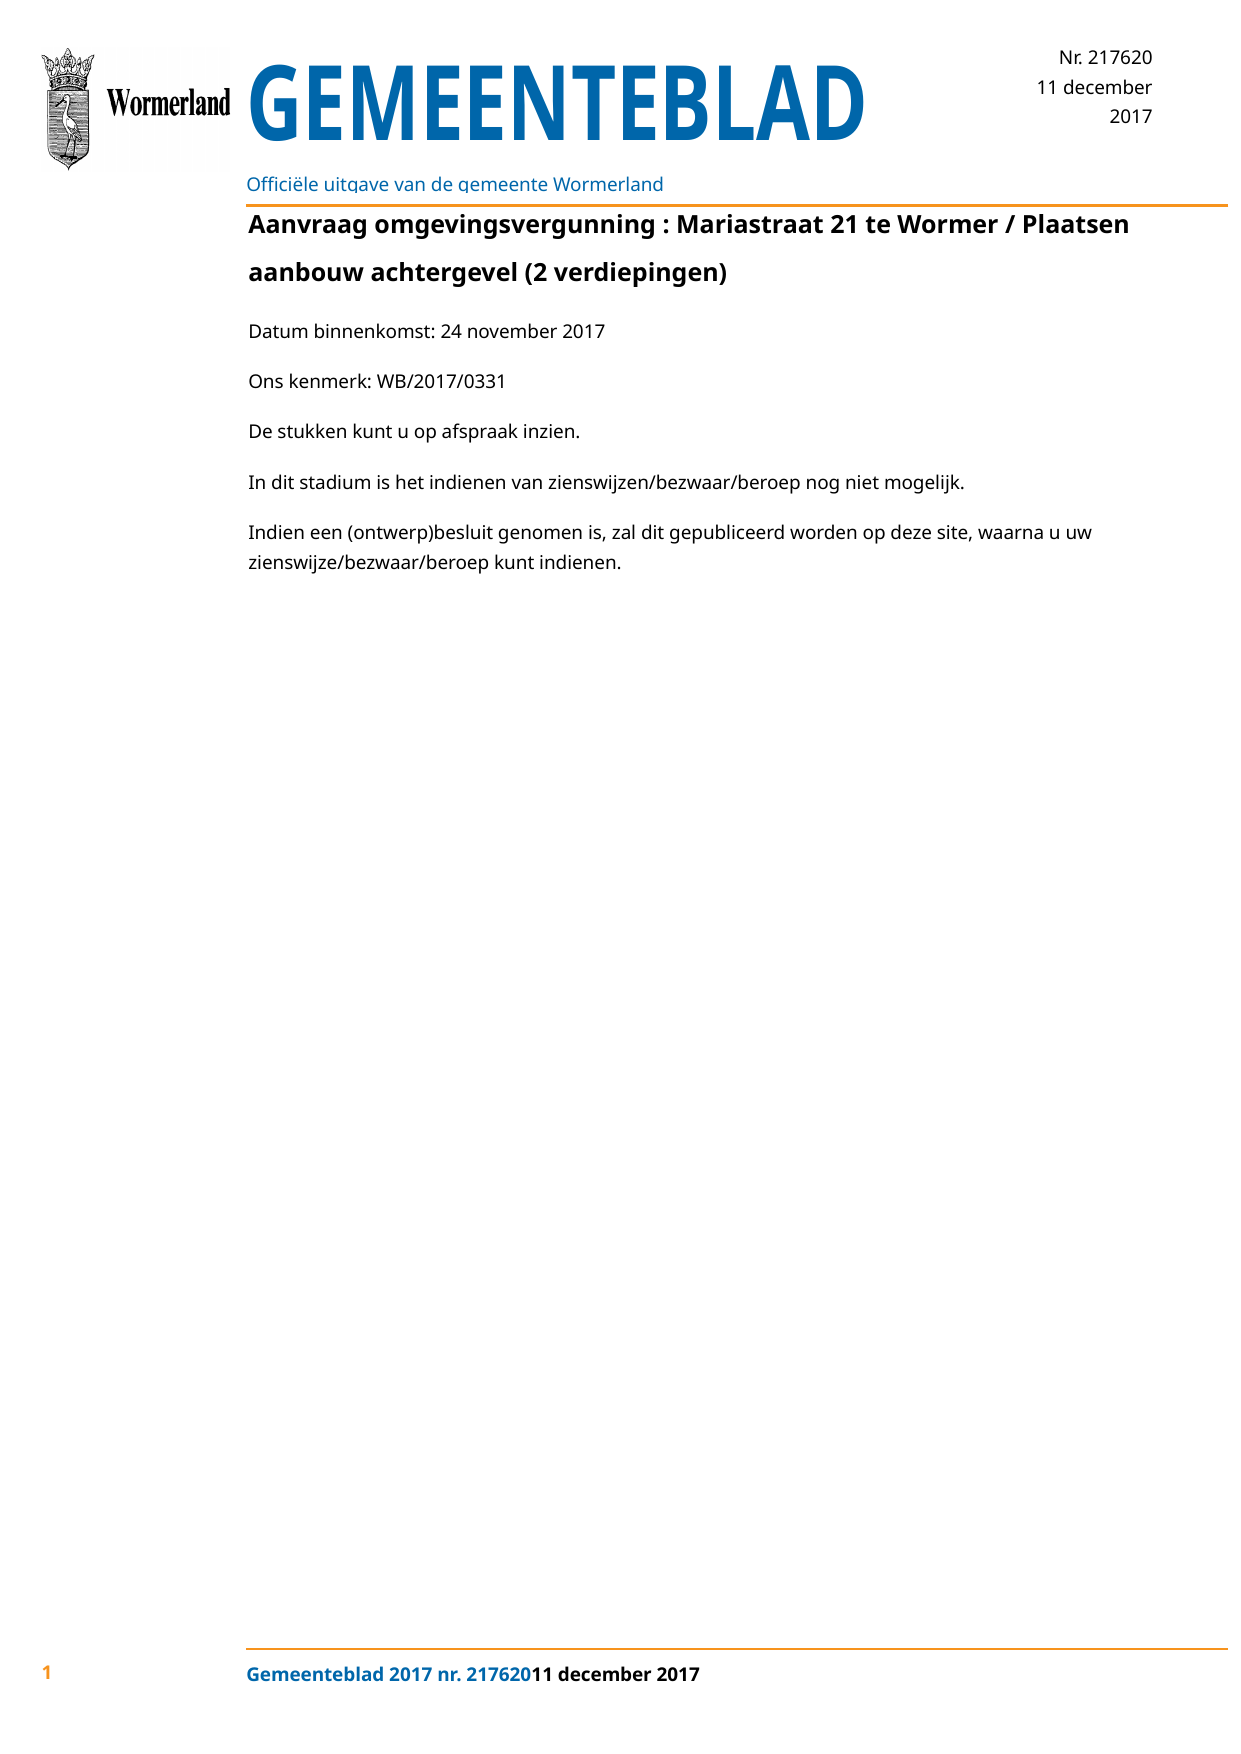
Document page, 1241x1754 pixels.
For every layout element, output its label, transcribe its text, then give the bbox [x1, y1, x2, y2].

text In dit stadium is het indienen van zienswijzen/bezwaar/beroep nog niet mogelijk. [248, 469, 1152, 495]
text De stukken kunt u op afspraak inzien. [248, 419, 1152, 444]
text Ons kenmerk: WB/2017/0331 [248, 368, 1152, 394]
text Datum binnenkomst: 24 november 2017 [248, 318, 1152, 344]
text Aanvraag omgevingsvergunning : Mariastraat 21 te Wormer / Plaatsen aanbouw achtergevel (2 verdiepingen) [248, 207, 1152, 288]
text Indien een (ontwerp)besluit genomen is, zal dit gepubliceerd worden op deze site, waarna u uw zienswijze/bezwaar/beroep kunt indienen. [248, 519, 1152, 575]
picture [41, 47, 231, 172]
